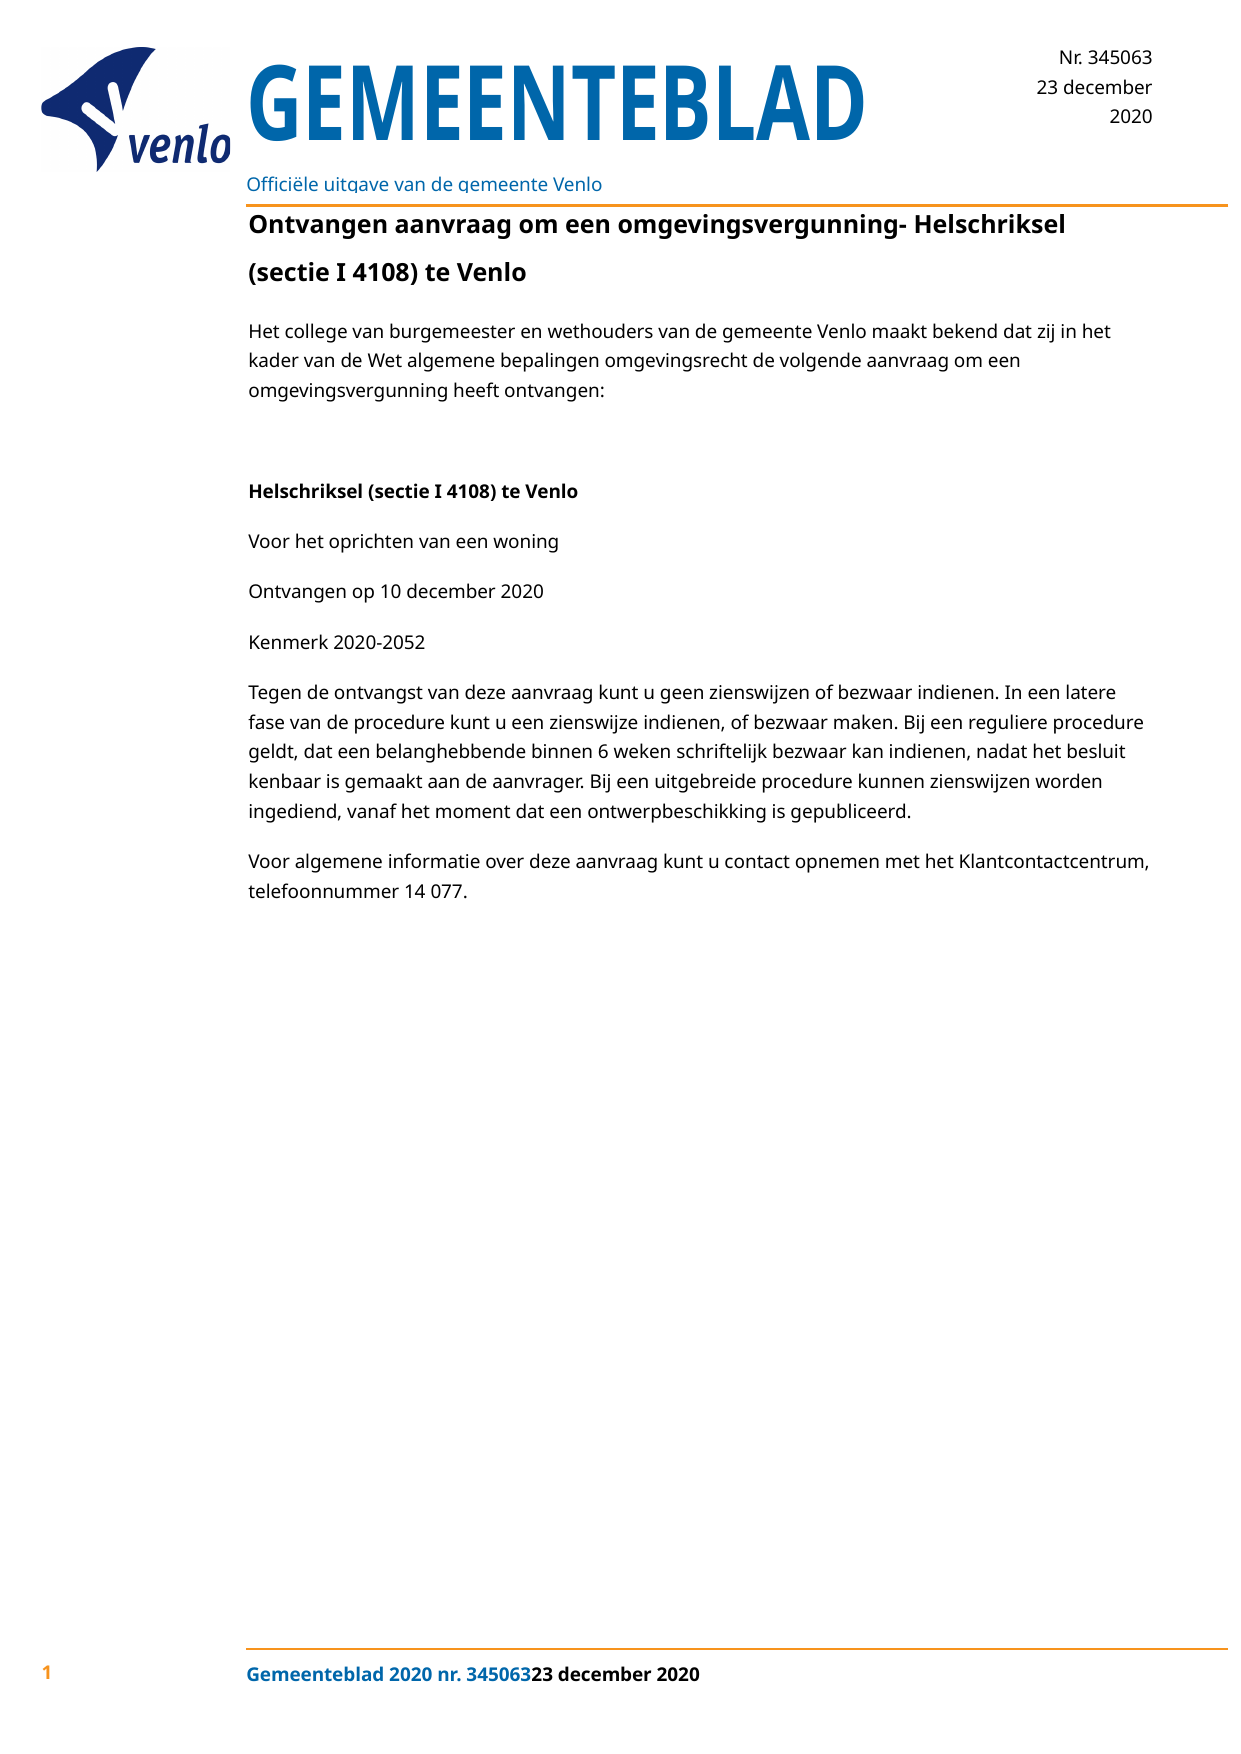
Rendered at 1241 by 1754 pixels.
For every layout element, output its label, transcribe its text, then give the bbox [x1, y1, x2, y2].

text Het college van burgemeester en wethouders van de gemeente Venlo maakt bekend dat zij in het kader van de Wet algemene bepalingen omgevingsrecht de volgende aanvraag om een omgevingsvergunning heeft ontvangen: [248, 318, 1152, 403]
text Kenmerk 2020-2052 [248, 629, 1152, 655]
text Voor het oprichten van een woning [248, 528, 1152, 554]
text Ontvangen aanvraag om een omgevingsvergunning- Helschriksel (sectie I 4108) te Venlo [248, 207, 1152, 288]
text Helschriksel (sectie I 4108) te Venlo [248, 478, 1152, 504]
picture [41, 47, 231, 172]
text Voor algemene informatie over deze aanvraag kunt u contact opnemen met het Klantcontactcentrum, telefoonnummer 14 077. [248, 848, 1152, 904]
text Ontvangen op 10 december 2020 [248, 579, 1152, 604]
text Tegen de ontvangst van deze aanvraag kunt u geen zienswijzen of bezwaar indienen. In een latere fase van de procedure kunt u een zienswijze indienen, of bezwaar maken. Bij een reguliere procedure geldt, dat een belanghebbende binnen 6 weken schriftelijk bezwaar kan indienen, nadat het besluit kenbaar is gemaakt aan de aanvrager. Bij een uitgebreide procedure kunnen zienswijzen worden ingediend, vanaf het moment dat een ontwerpbeschikking is gepubliceerd. [248, 679, 1152, 824]
